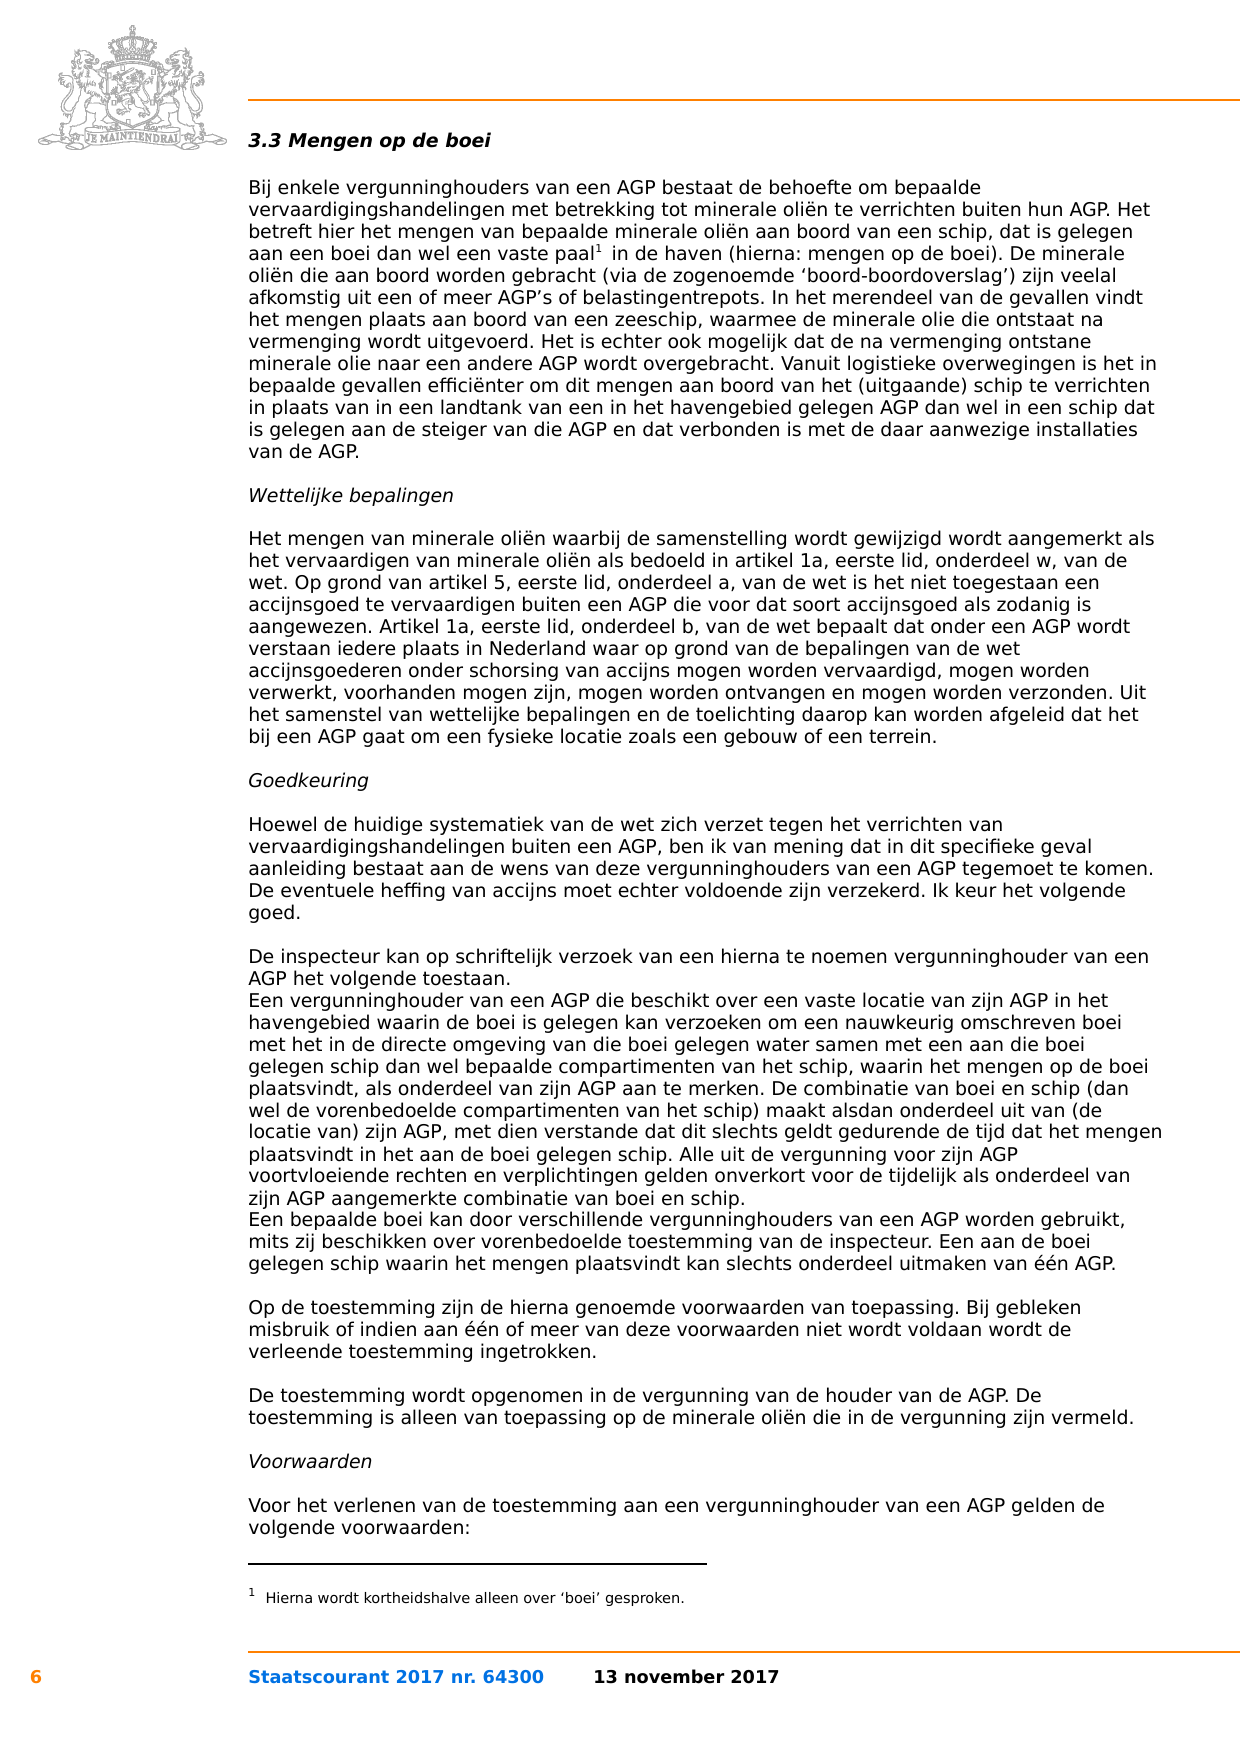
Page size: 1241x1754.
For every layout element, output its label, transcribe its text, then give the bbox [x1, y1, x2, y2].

picture [38, 25, 227, 150]
subtitle Voorwaarden [248, 1451, 1163, 1473]
text Hierna wordt kortheidshalve alleen over ‘boei’ gesproken. [248, 1586, 1163, 1608]
text Een bepaalde boei kan door verschillende vergunninghouders van een AGP worden gebruikt, mits zij beschikken over vorenbedoelde toestemming van de inspecteur. Een aan de boei gelegen schip waarin het mengen plaatsvindt kan slechts onderdeel uitmaken van één AGP. [248, 1209, 1163, 1275]
text Een vergunninghouder van een AGP die beschikt over een vaste locatie van zijn AGP in het havengebied waarin de boei is gelegen kan verzoeken om een nauwkeurig omschreven boei met het in de directe omgeving van die boei gelegen water samen met een aan die boei gelegen schip dan wel bepaalde compartimenten van het schip, waarin het mengen op de boei plaatsvindt, als onderdeel van zijn AGP aan te merken. De combinatie van boei en schip (dan wel de vorenbedoelde compartimenten van het schip) maakt alsdan onderdeel uit van (de locatie van) zijn AGP, met dien verstande dat dit slechts geldt gedurende de tijd dat het mengen plaatsvindt in het aan de boei gelegen schip. Alle uit de vergunning voor zijn AGP voortvloeiende rechten en verplichtingen gelden onverkort voor de tijdelijk als onderdeel van zijn AGP aangemerkte combinatie van boei en schip. [248, 989, 1163, 1209]
text Hoewel de huidige systematiek van de wet zich verzet tegen het verrichten van vervaardigingshandelingen buiten een AGP, ben ik van mening dat in dit specifieke geval aanleiding bestaat aan de wens van deze vergunninghouders van een AGP tegemoet te komen. De eventuele heffing van accijns moet echter voldoende zijn verzekerd. Ik keur het volgende goed. [248, 814, 1163, 924]
subtitle Wettelijke bepalingen [248, 484, 1163, 506]
text Voor het verlenen van de toestemming aan een vergunninghouder van een AGP gelden de volgende voorwaarden: [248, 1495, 1163, 1539]
text Op de toestemming zijn de hierna genoemde voorwaarden van toepassing. Bij gebleken misbruik of indien aan één of meer van deze voorwaarden niet wordt voldaan wordt de verleende toestemming ingetrokken. [248, 1297, 1163, 1363]
text De toestemming wordt opgenomen in de vergunning van de houder van de AGP. De toestemming is alleen van toepassing op de minerale oliën die in de vergunning zijn vermeld. [248, 1385, 1163, 1429]
text Bij enkele vergunninghouders van een AGP bestaat de behoefte om bepaalde vervaardigingshandelingen met betrekking tot minerale oliën te verrichten buiten hun AGP. Het betreft hier het mengen van bepaalde minerale oliën aan boord van een schip, dat is gelegen aan een boei dan wel een vaste paal in de haven (hierna: mengen op de boei). De minerale oliën die aan boord worden gebracht (via de zogenoemde ‘boord-boordoverslag’) zijn veelal afkomstig uit een of meer AGP’s of belastingentrepots. In het merendeel van de gevallen vindt het mengen plaats aan boord van een zeeschip, waarmee de minerale olie die ontstaat na vermenging wordt uitgevoerd. Het is echter ook mogelijk dat de na vermenging ontstane minerale olie naar een andere AGP wordt overgebracht. Vanuit logistieke overwegingen is het in bepaalde gevallen efficiënter om dit mengen aan boord van het (uitgaande) schip te verrichten in plaats van in een landtank van een in het havengebied gelegen AGP dan wel in een schip dat is gelegen aan de steiger van die AGP en dat verbonden is met de daar aanwezige installaties van de AGP. [248, 177, 1163, 463]
subtitle Goedkeuring [248, 770, 1163, 792]
subtitle 3.3 Mengen op de boei [248, 130, 1163, 152]
text De inspecteur kan op schriftelijk verzoek van een hierna te noemen vergunninghouder van een AGP het volgende toestaan. [248, 946, 1163, 989]
text Het mengen van minerale oliën waarbij de samenstelling wordt gewijzigd wordt aangemerkt als het vervaardigen van minerale oliën als bedoeld in artikel 1a, eerste lid, onderdeel w, van de wet. Op grond van artikel 5, eerste lid, onderdeel a, van de wet is het niet toegestaan een accijnsgoed te vervaardigen buiten een AGP die voor dat soort accijnsgoed als zodanig is aangewezen. Artikel 1a, eerste lid, onderdeel b, van de wet bepaalt dat onder een AGP wordt verstaan iedere plaats in Nederland waar op grond van de bepalingen van de wet accijnsgoederen onder schorsing van accijns mogen worden vervaardigd, mogen worden verwerkt, voorhanden mogen zijn, mogen worden ontvangen en mogen worden verzonden. Uit het samenstel van wettelijke bepalingen en de toelichting daarop kan worden afgeleid dat het bij een AGP gaat om een fysieke locatie zoals een gebouw of een terrein. [248, 528, 1163, 748]
